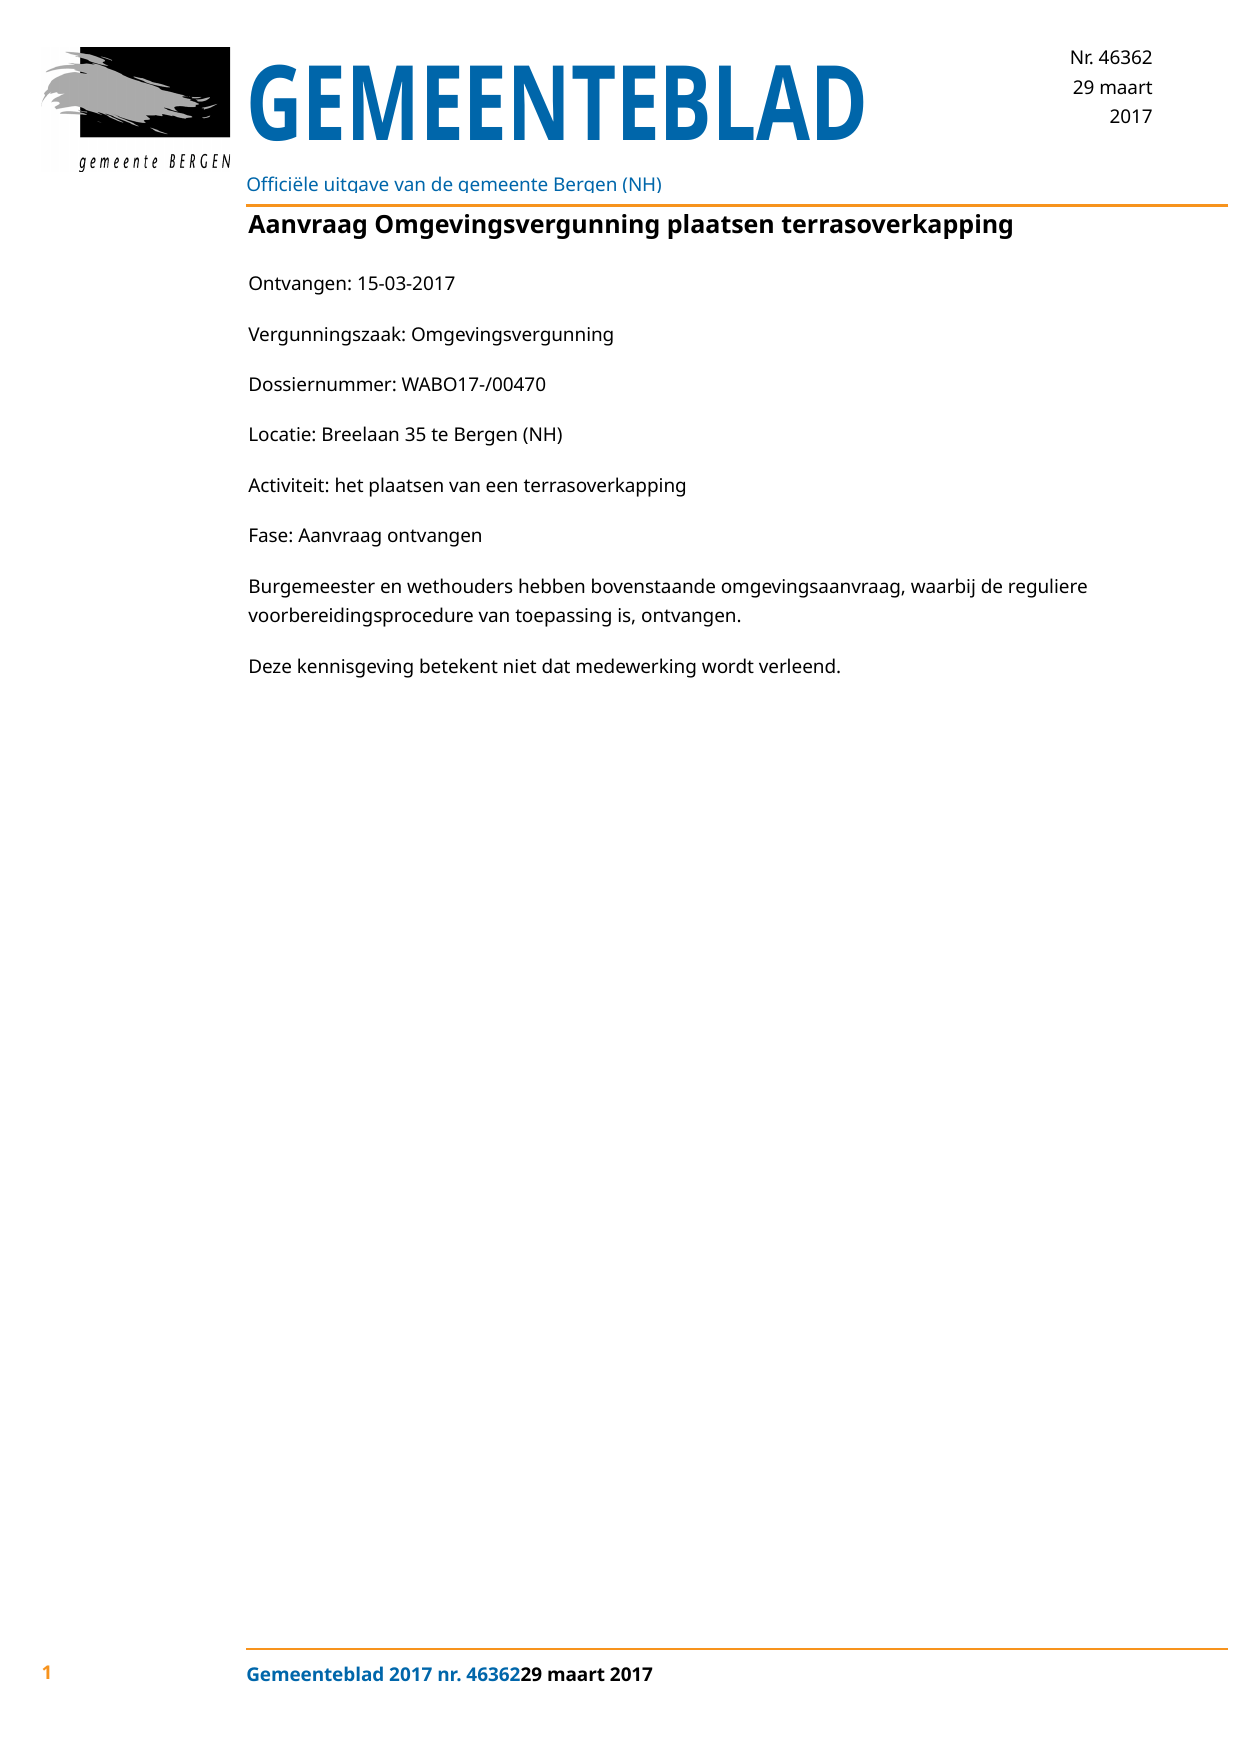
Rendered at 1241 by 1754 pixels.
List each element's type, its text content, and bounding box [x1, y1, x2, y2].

text Locatie: Breelaan 35 te Bergen (NH) [248, 422, 1152, 447]
text Aanvraag Omgevingsvergunning plaatsen terrasoverkapping [248, 207, 1152, 241]
text Ontvangen: 15-03-2017 [248, 270, 1152, 296]
text Burgemeester en wethouders hebben bovenstaande omgevingsaanvraag, waarbij de reguliere voorbereidingsprocedure van toepassing is, ontvangen. [248, 573, 1152, 628]
text Dossiernummer: WABO17-/00470 [248, 371, 1152, 397]
text Fase: Aanvraag ontvangen [248, 522, 1152, 548]
text Vergunningszaak: Omgevingsvergunning [248, 321, 1152, 346]
text Deze kennisgeving betekent niet dat medewerking wordt verleend. [248, 653, 1152, 678]
picture [41, 47, 231, 172]
text Activiteit: het plaatsen van een terrasoverkapping [248, 472, 1152, 498]
